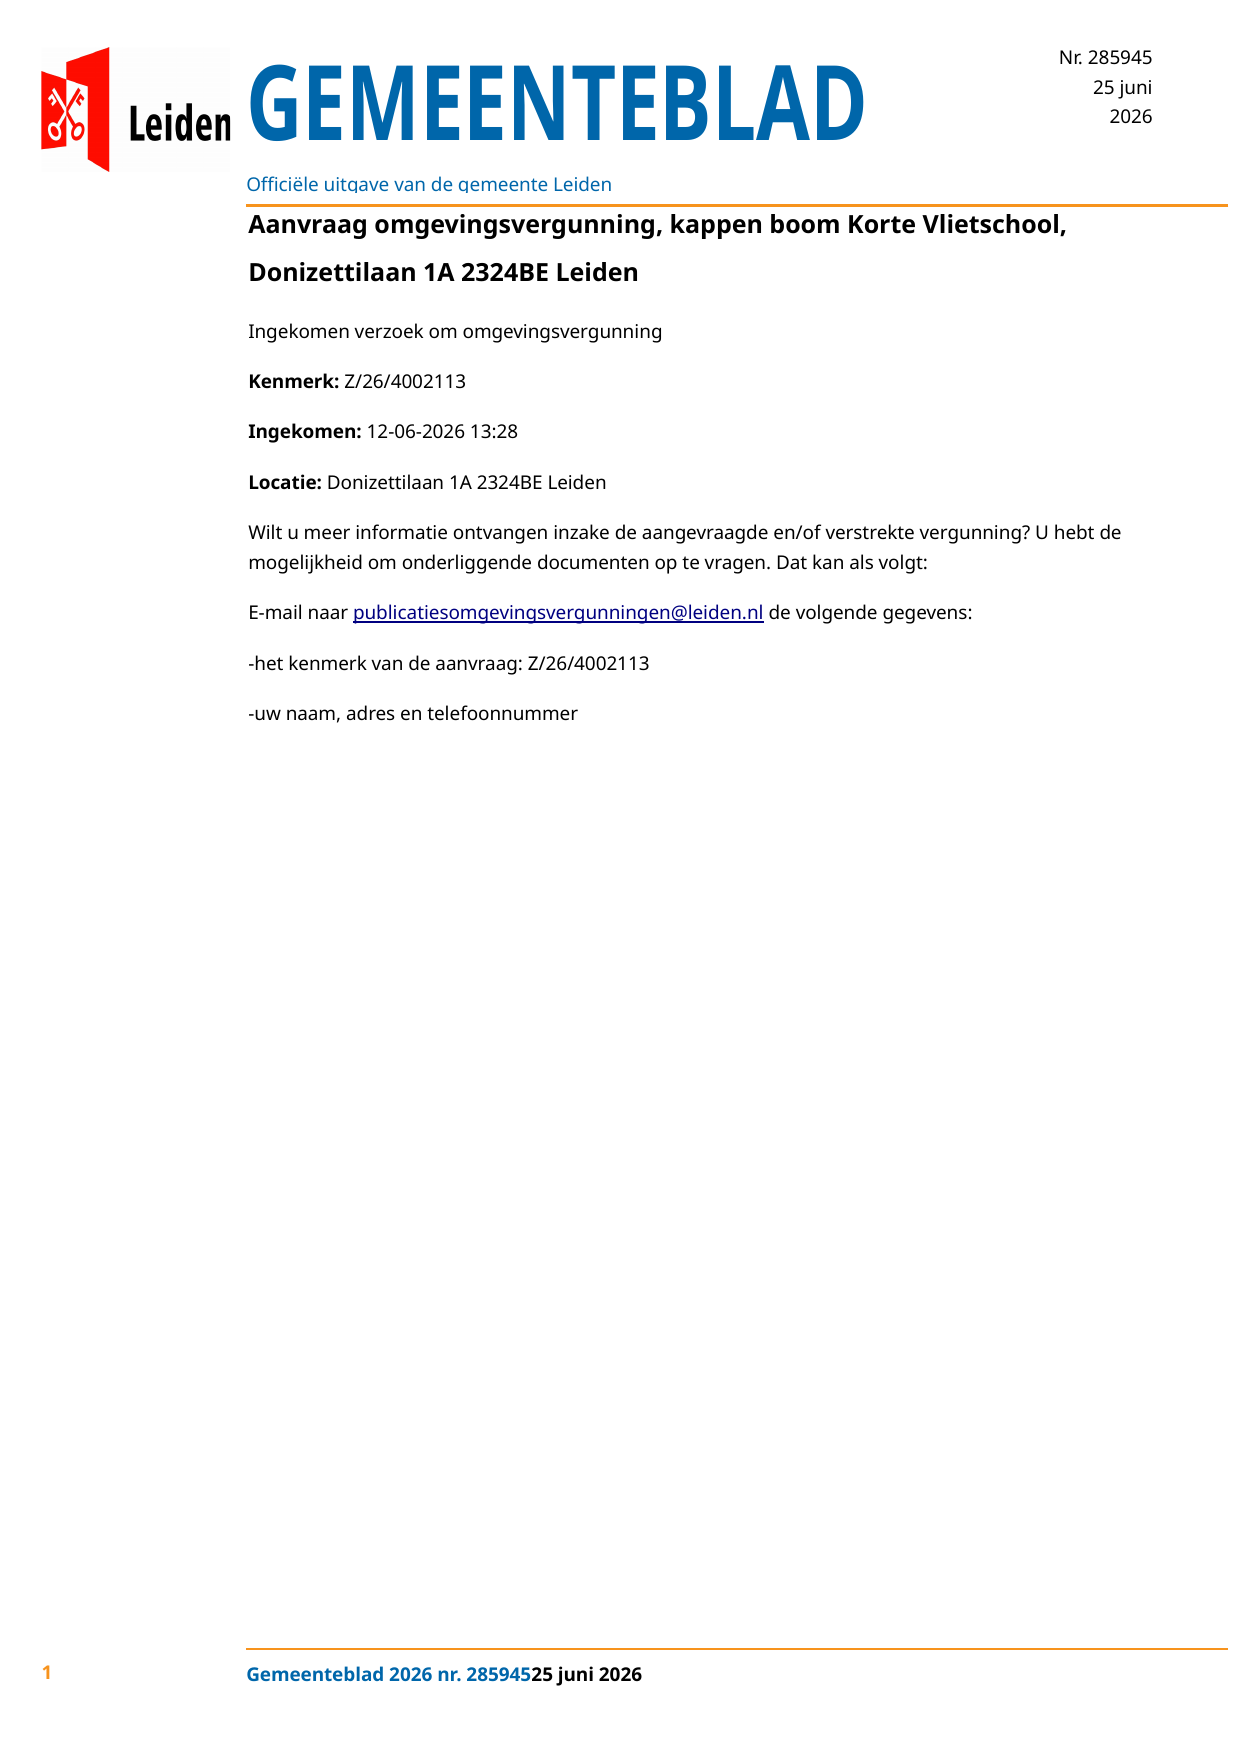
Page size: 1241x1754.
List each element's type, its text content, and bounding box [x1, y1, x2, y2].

text E-mail naar publicatiesomgevingsvergunningen@leiden.nl de volgende gegevens: [248, 599, 1152, 625]
text Ingekomen verzoek om omgevingsvergunning [248, 318, 1152, 344]
text -het kenmerk van de aanvraag: Z/26/4002113 [248, 650, 1152, 676]
picture [41, 47, 231, 172]
text Wilt u meer informatie ontvangen inzake de aangevraagde en/of verstrekte vergunning? U hebt de mogelijkheid om onderliggende documenten op te vragen. Dat kan als volgt: [248, 519, 1152, 575]
text Locatie: Donizettilaan 1A 2324BE Leiden [248, 469, 1152, 495]
text -uw naam, adres en telefoonnummer [248, 700, 1152, 726]
text Ingekomen: 12-06-2026 13:28 [248, 419, 1152, 444]
text Aanvraag omgevingsvergunning, kappen boom Korte Vlietschool, Donizettilaan 1A 2324BE Leiden [248, 207, 1152, 288]
text Kenmerk: Z/26/4002113 [248, 368, 1152, 394]
